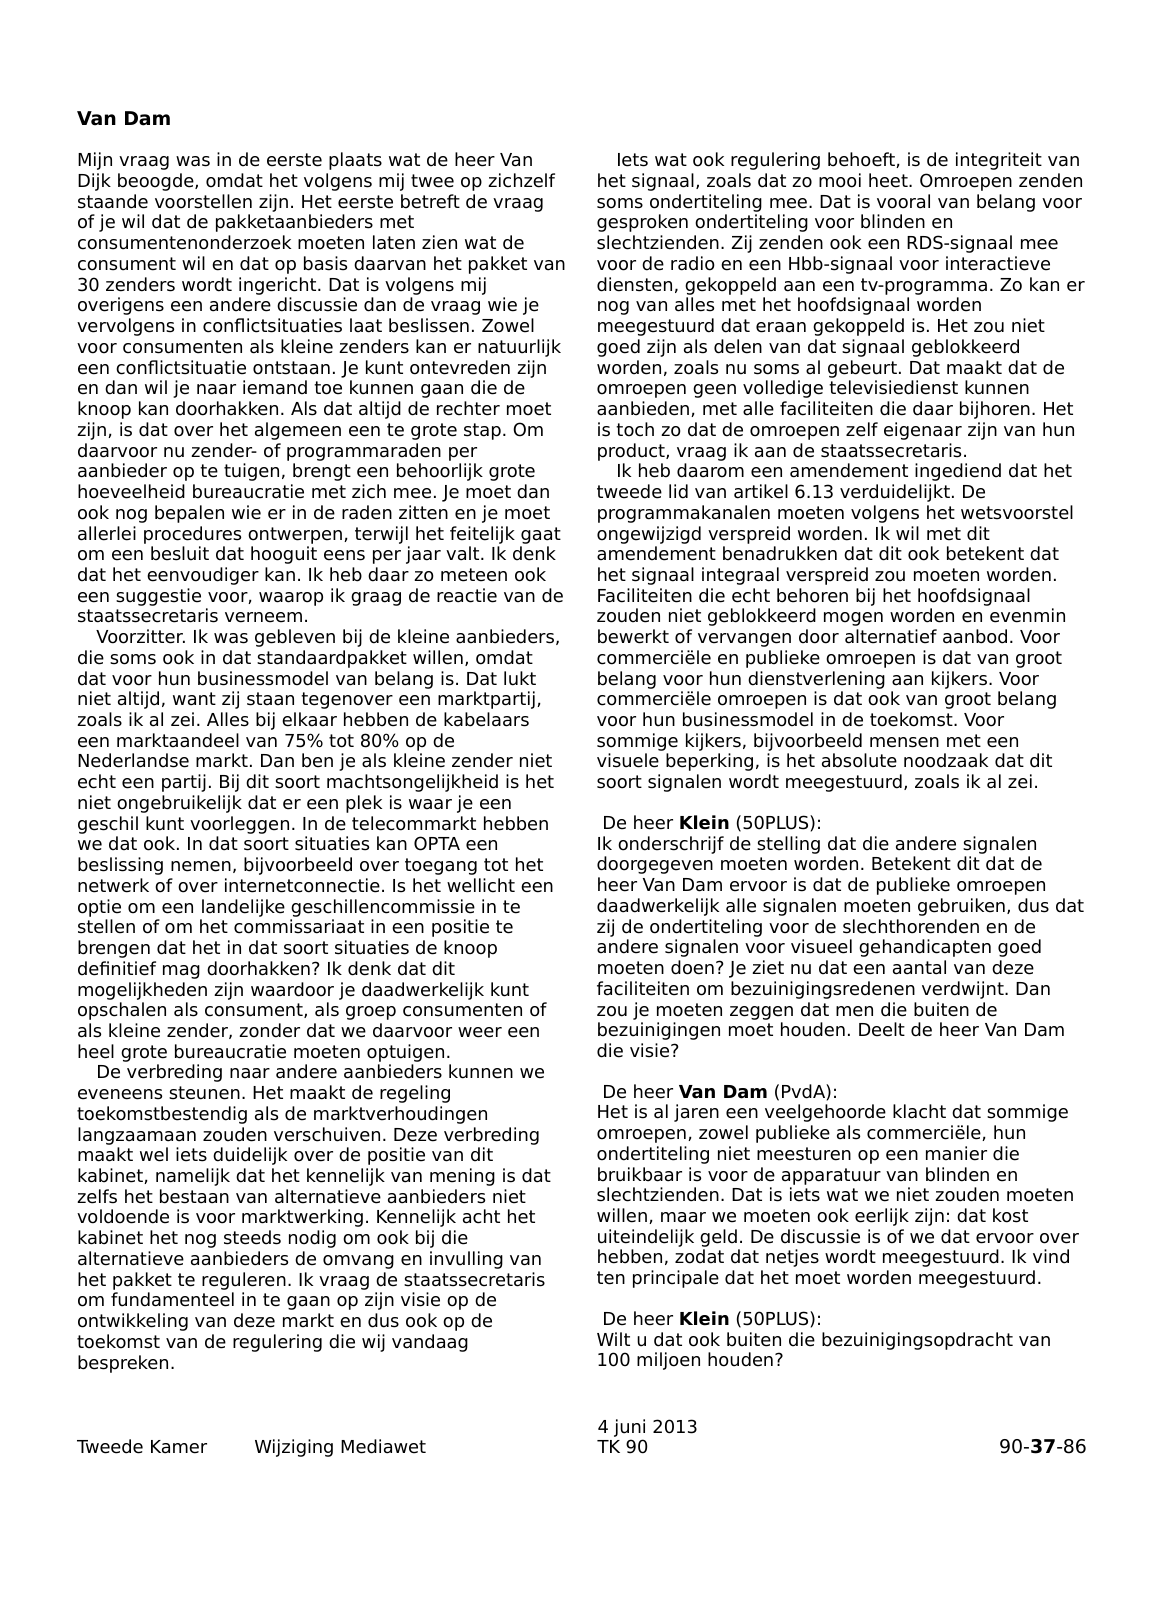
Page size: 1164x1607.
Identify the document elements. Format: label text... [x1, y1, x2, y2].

text Mijn vraag was in de eerste plaats wat de heer Van Dijk beoogde, omdat het volgens mij twee op zichzelf staande voorstellen zijn. Het eerste betreft de vraag of je wil dat de pakketaanbieders met consumentenonderzoek moeten laten zien wat de consument wil en dat op basis daarvan het pakket van 30 zenders wordt ingericht. Dat is volgens mij overigens een andere discussie dan de vraag wie je vervolgens in conflictsituaties laat beslissen. Zowel voor consumenten als kleine zenders kan er natuurlijk een conflictsituatie ontstaan. Je kunt ontevreden zijn en dan wil je naar iemand toe kunnen gaan die de knoop kan doorhakken. Als dat altijd de rechter moet zijn, is dat over het algemeen een te grote stap. Om daarvoor nu zender- of programmaraden per aanbieder op te tuigen, brengt een behoorlijk grote hoeveelheid bureaucratie met zich mee. Je moet dan ook nog bepalen wie er in de raden zitten en je moet allerlei procedures ontwerpen, terwijl het feitelijk gaat om een besluit dat hooguit eens per jaar valt. Ik denk dat het eenvoudiger kan. Ik heb daar zo meteen ook een suggestie voor, waarop ik graag de reactie van de staatssecretaris verneem. [77, 150, 567, 627]
text Iets wat ook regulering behoeft, is de integriteit van het signaal, zoals dat zo mooi heet. Omroepen zenden soms ondertiteling mee. Dat is vooral van belang voor gesproken ondertiteling voor blinden en slechtzienden. Zij zenden ook een RDS-signaal mee voor de radio en een Hbb-signaal voor interactieve diensten, gekoppeld aan een tv-programma. Zo kan er nog van alles met het hoofdsignaal worden meegestuurd dat eraan gekoppeld is. Het zou niet goed zijn als delen van dat signaal geblokkeerd worden, zoals nu soms al gebeurt. Dat maakt dat de omroepen geen volledige televisiedienst kunnen aanbieden, met alle faciliteiten die daar bijhoren. Het is toch zo dat de omroepen zelf eigenaar zijn van hun product, vraag ik aan de staatssecretaris. [596, 150, 1087, 461]
text Voorzitter. Ik was gebleven bij de kleine aanbieders, die soms ook in dat standaardpakket willen, omdat dat voor hun businessmodel van belang is. Dat lukt niet altijd, want zij staan tegenover een marktpartij, zoals ik al zei. Alles bij elkaar hebben de kabelaars een marktaandeel van 75% tot 80% op de Nederlandse markt. Dan ben je als kleine zender niet echt een partij. Bij dit soort machtsongelijkheid is het niet ongebruikelijk dat er een plek is waar je een geschil kunt voorleggen. In de telecommarkt hebben we dat ook. In dat soort situaties kan OPTA een beslissing nemen, bijvoorbeeld over toegang tot het netwerk of over internetconnectie. Is het wellicht een optie om een landelijke geschillencommissie in te stellen of om het commissariaat in een positie te brengen dat het in dat soort situaties de knoop definitief mag doorhakken? Ik denk dat dit mogelijkheden zijn waardoor je daadwerkelijk kunt opschalen als consument, als groep consumenten of als kleine zender, zonder dat we daarvoor weer een heel grote bureaucratie moeten optuigen. [77, 627, 567, 1062]
text Het is al jaren een veelgehoorde klacht dat sommige omroepen, zowel publieke als commerciële, hun ondertiteling niet meesturen op een manier die bruikbaar is voor de apparatuur van blinden en slechtzienden. Dat is iets wat we niet zouden moeten willen, maar we moeten ook eerlijk zijn: dat kost uiteindelijk geld. De discussie is of we dat ervoor over hebben, zodat dat netjes wordt meegestuurd. Ik vind ten principale dat het moet worden meegestuurd. [596, 1102, 1087, 1289]
text De verbreding naar andere aanbieders kunnen we eveneens steunen. Het maakt de regeling toekomstbestendig als de marktverhoudingen langzaamaan zouden verschuiven. Deze verbreding maakt wel iets duidelijk over de positie van dit kabinet, namelijk dat het kennelijk van mening is dat zelfs het bestaan van alternatieve aanbieders niet voldoende is voor marktwerking. Kennelijk acht het kabinet het nog steeds nodig om ook bij die alternatieve aanbieders de omvang en invulling van het pakket te reguleren. Ik vraag de staatssecretaris om fundamenteel in te gaan op zijn visie op de ontwikkeling van deze markt en dus ook op de toekomst van de regulering die wij vandaag bespreken. [77, 1062, 567, 1373]
text De heer Klein (50PLUS): [596, 1309, 1087, 1329]
text De heer Klein (50PLUS): [596, 813, 1087, 833]
text Ik heb daarom een amendement ingediend dat het tweede lid van artikel 6.13 verduidelijkt. De programmakanalen moeten volgens het wetsvoorstel ongewijzigd verspreid worden. Ik wil met dit amendement benadrukken dat dit ook betekent dat het signaal integraal verspreid zou moeten worden. Faciliteiten die echt behoren bij het hoofdsignaal zouden niet geblokkeerd mogen worden en evenmin bewerkt of vervangen door alternatief aanbod. Voor commerciële en publieke omroepen is dat van groot belang voor hun dienstverlening aan kijkers. Voor commerciële omroepen is dat ook van groot belang voor hun businessmodel in de toekomst. Voor sommige kijkers, bijvoorbeeld mensen met een visuele beperking, is het absolute noodzaak dat dit soort signalen wordt meegestuurd, zoals ik al zei. [596, 461, 1087, 793]
text De heer Van Dam (PvdA): [596, 1082, 1087, 1102]
text Wilt u dat ook buiten die bezuinigingsopdracht van 100 miljoen houden? [596, 1329, 1087, 1371]
text Ik onderschrijf de stelling dat die andere signalen doorgegeven moeten worden. Betekent dit dat de heer Van Dam ervoor is dat de publieke omroepen daadwerkelijk alle signalen moeten gebruiken, dus dat zij de ondertiteling voor de slechthorenden en de andere signalen voor visueel gehandicapten goed moeten doen? Je ziet nu dat een aantal van deze faciliteiten om bezuinigingsredenen verdwijnt. Dan zou je moeten zeggen dat men die buiten de bezuinigingen moet houden. Deelt de heer Van Dam die visie? [596, 833, 1087, 1062]
